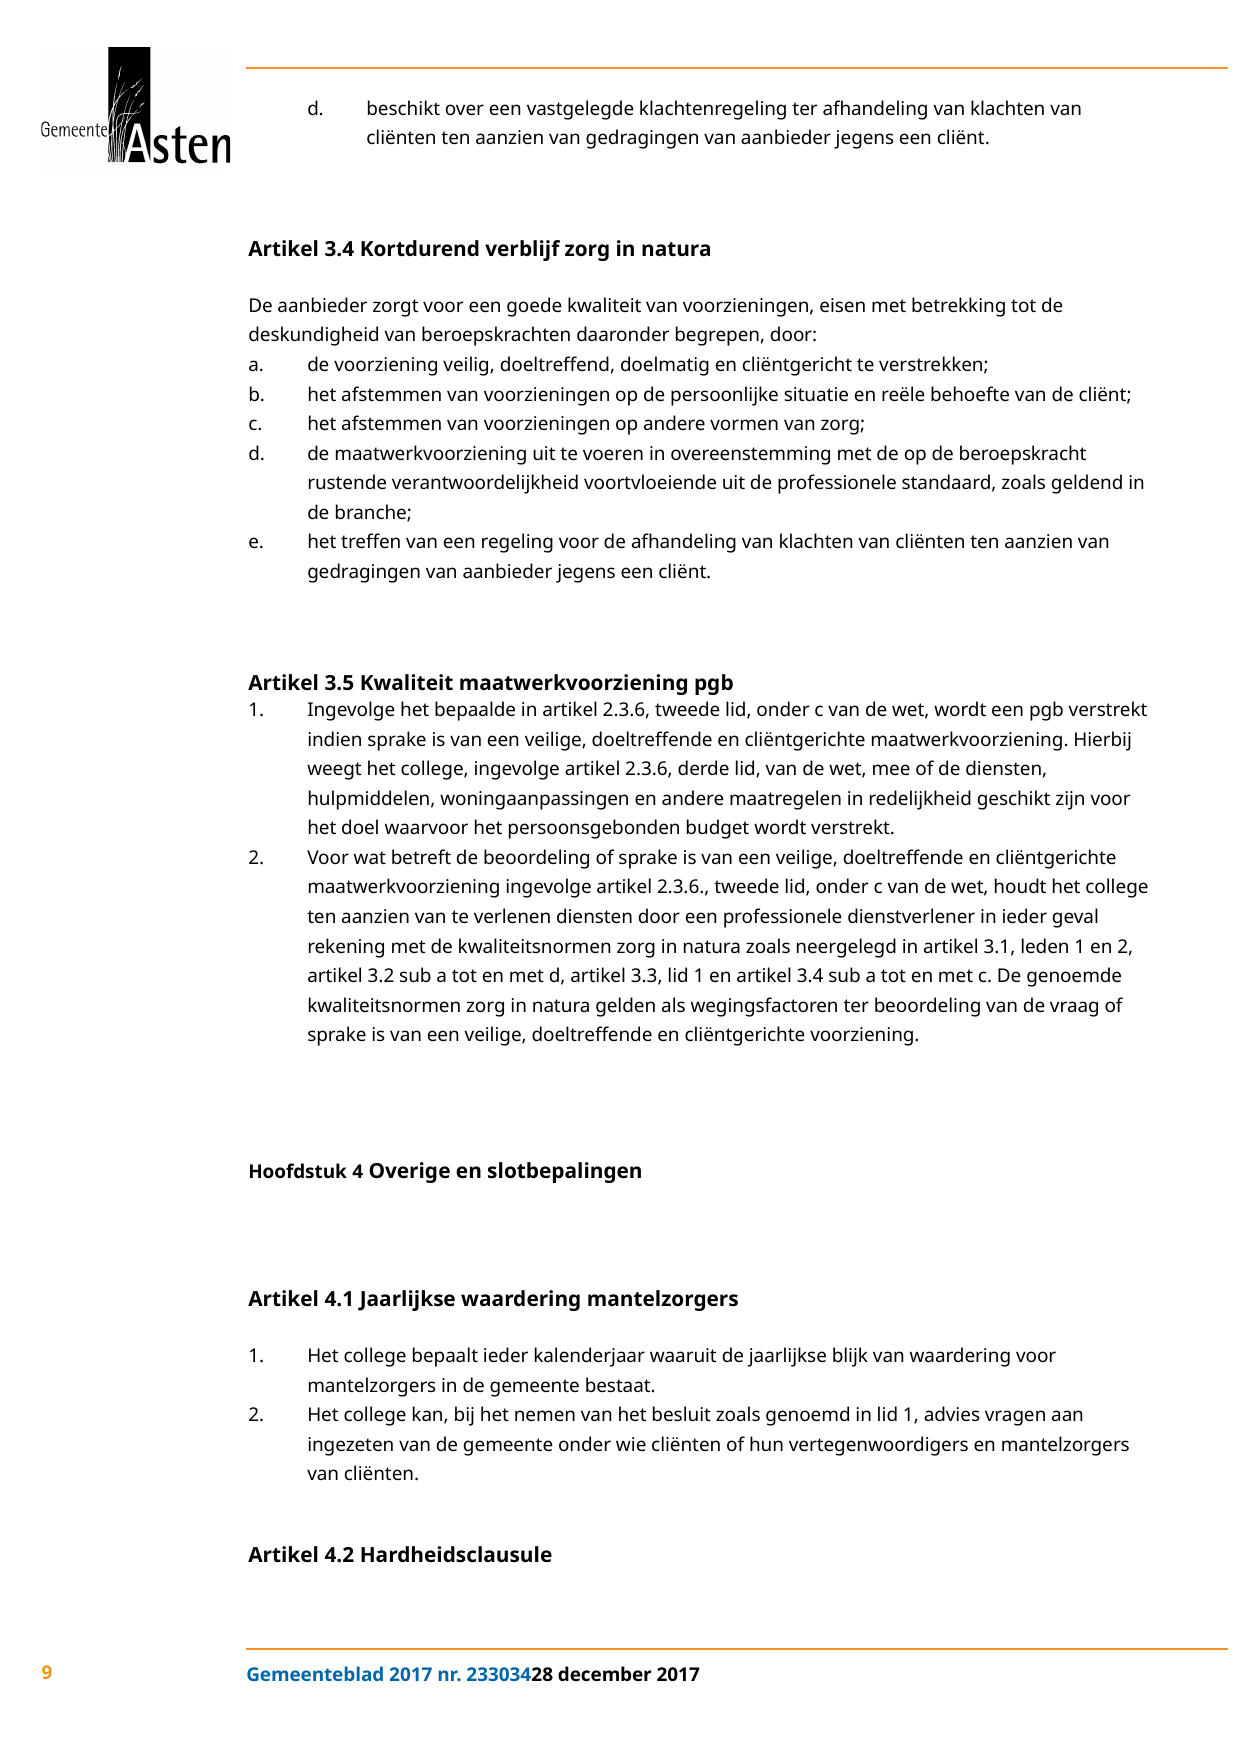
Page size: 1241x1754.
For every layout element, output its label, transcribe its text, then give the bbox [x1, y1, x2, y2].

text Artikel 4.1 Jaarlijkse waardering mantelzorgers [248, 1284, 1152, 1313]
list het afstemmen van voorzieningen op de persoonlijke situatie en reële behoefte van de cliënt; [248, 381, 1152, 406]
list de voorziening veilig, doeltreffend, doelmatig en cliëntgericht te verstrekken; [248, 351, 1152, 377]
list het treffen van een regeling voor de afhandeling van klachten van cliënten ten aanzien van gedragingen van aanbieder jegens een cliënt. [248, 529, 1152, 584]
picture [41, 47, 231, 172]
list Ingevolge het bepaalde in artikel 2.3.6, tweede lid, onder c van de wet, wordt een pgb verstrekt indien sprake is van een veilige, doeltreffende en cliëntgerichte maatwerkvoorziening. Hierbij weegt het college, ingevolge artikel 2.3.6, derde lid, van de wet, mee of de diensten, hulpmiddelen, woningaanpassingen en andere maatregelen in redelijkheid geschikt zijn voor het doel waarvoor het persoonsgebonden budget wordt verstrekt. [248, 696, 1152, 840]
list Voor wat betreft de beoordeling of sprake is van een veilige, doeltreffende en cliëntgerichte maatwerkvoorziening ingevolge artikel 2.3.6., tweede lid, onder c van de wet, houdt het college ten aanzien van te verlenen diensten door een professionele dienstverlener in ieder geval rekening met de kwaliteitsnormen zorg in natura zoals neergelegd in artikel 3.1, leden 1 en 2, artikel 3.2 sub a tot en met d, artikel 3.3, lid 1 en artikel 3.4 sub a tot en met c. De genoemde kwaliteitsnormen zorg in natura gelden als wegingsfactoren ter beoordeling van de vraag of sprake is van een veilige, doeltreffende en cliëntgerichte voorziening. [248, 844, 1152, 1047]
text De aanbieder zorgt voor een goede kwaliteit van voorzieningen, eisen met betrekking tot de deskundigheid van beroepskrachten daaronder begrepen, door: [248, 292, 1152, 347]
text Artikel 3.4 Kortdurend verblijf zorg in natura [248, 234, 1152, 262]
list Het college kan, bij het nemen van het besluit zoals genoemd in lid 1, advies vragen aan ingezeten van de gemeente onder wie cliënten of hun vertegenwoordigers en mantelzorgers van cliënten. [248, 1401, 1152, 1486]
list beschikt over een vastgelegde klachtenregeling ter afhandeling van klachten van cliënten ten aanzien van gedragingen van aanbieder jegens een cliënt. [307, 95, 1152, 150]
list de maatwerkvoorziening uit te voeren in overeenstemming met de op de beroepskracht rustende verantwoordelijkheid voortvloeiende uit de professionele standaard, zoals geldend in de branche; [248, 440, 1152, 525]
text Artikel 4.2 Hardheidsclausule [248, 1541, 1152, 1569]
text Artikel 3.5 Kwaliteit maatwerkvoorziening pgb [248, 668, 1152, 696]
text Hoofdstuk 4 Overige en slotbepalingen [248, 1156, 1152, 1184]
list Het college bepaalt ieder kalenderjaar waaruit de jaarlijkse blijk van waardering voor mantelzorgers in de gemeente bestaat. [248, 1342, 1152, 1397]
list het afstemmen van voorzieningen op andere vormen van zorg; [248, 410, 1152, 436]
